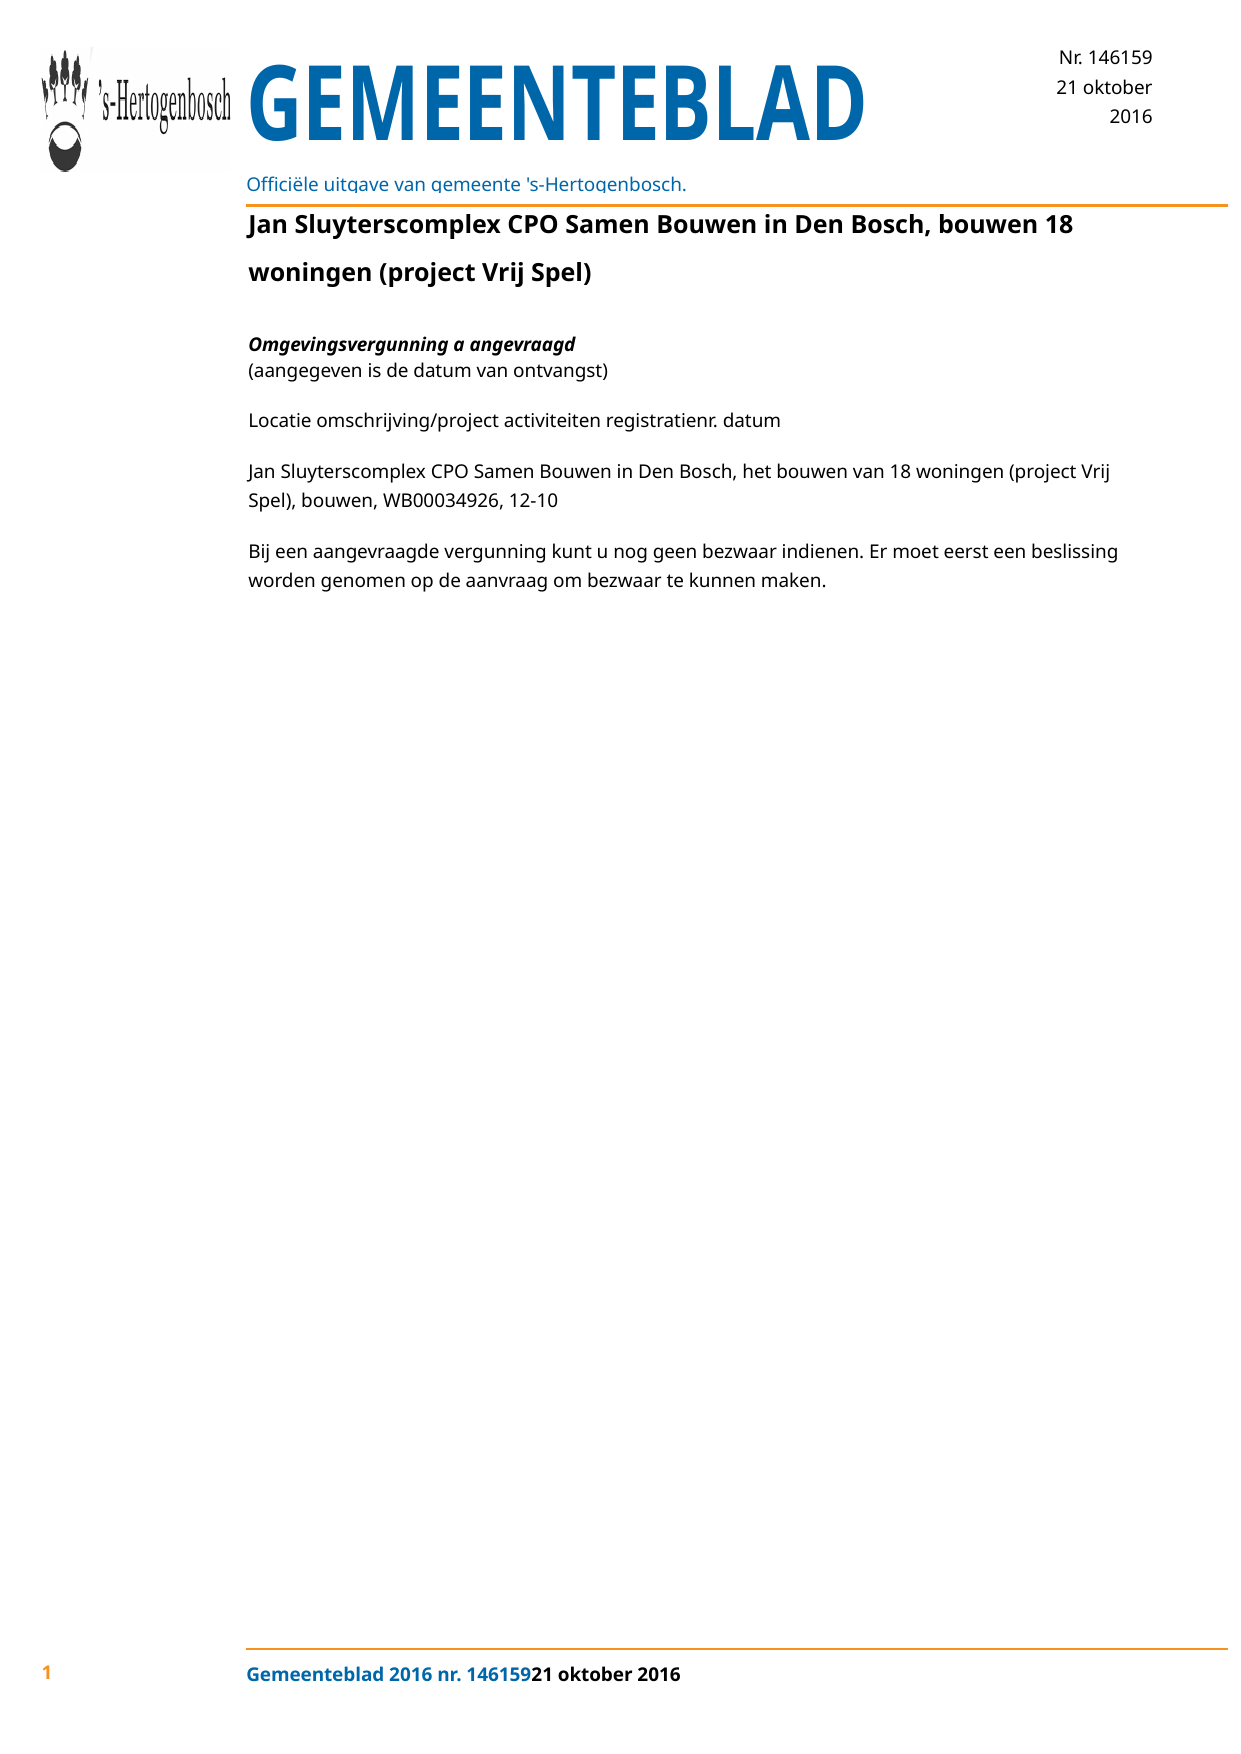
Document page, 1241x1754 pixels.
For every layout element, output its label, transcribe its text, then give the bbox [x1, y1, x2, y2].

text Jan Sluyterscomplex CPO Samen Bouwen in Den Bosch, het bouwen van 18 woningen (project Vrij Spel), bouwen, WB00034926, 12-10 [248, 458, 1152, 513]
text Omgevingsvergunning a angevraagd [248, 331, 1152, 357]
text Bij een aangevraagde vergunning kunt u nog geen bezwaar indienen. Er moet eerst een beslissing worden genomen op de aanvraag om bezwaar te kunnen maken. [248, 538, 1152, 593]
text Jan Sluyterscomplex CPO Samen Bouwen in Den Bosch, bouwen 18 woningen (project Vrij Spel) [248, 207, 1152, 288]
picture [41, 47, 231, 172]
text Locatie omschrijving/project activiteiten registratienr. datum [248, 408, 1152, 433]
text (aangegeven is de datum van ontvangst) [248, 357, 1152, 383]
